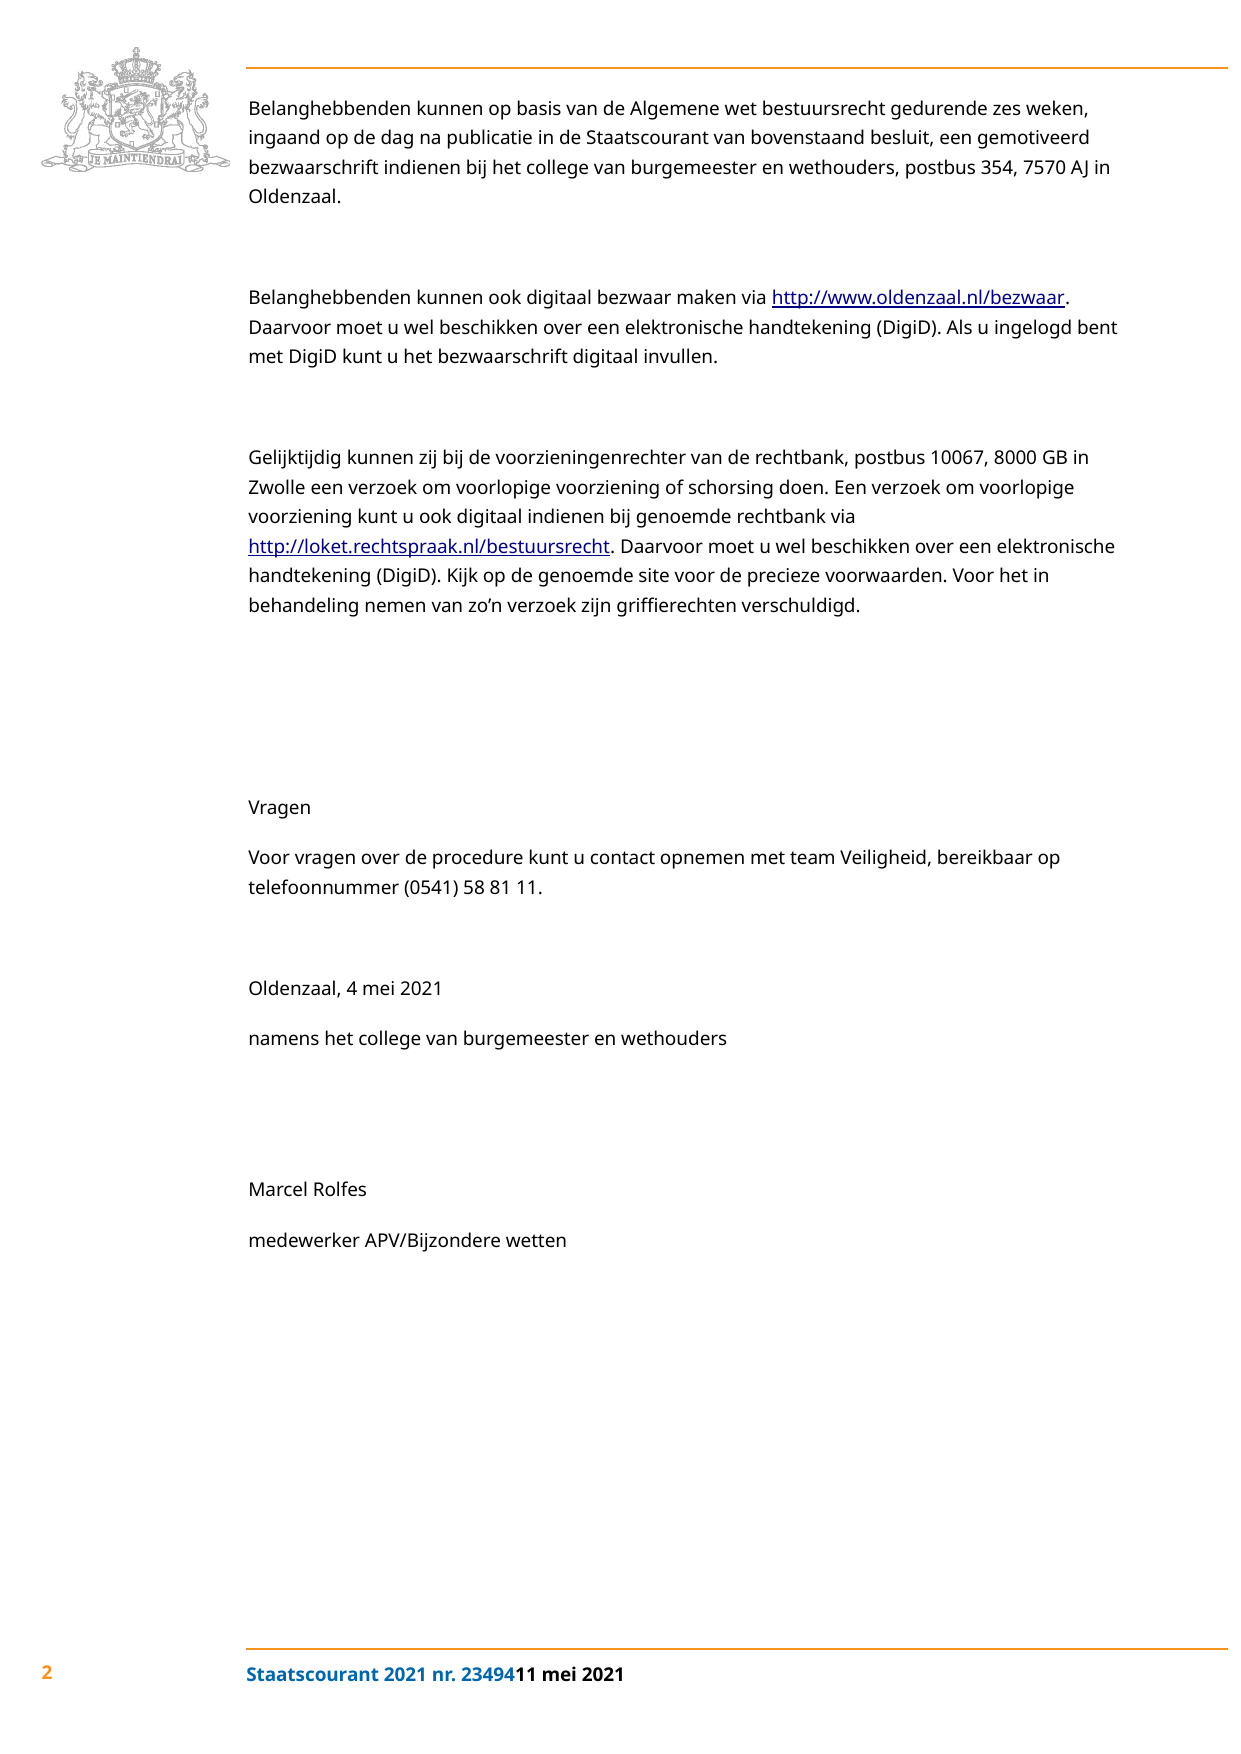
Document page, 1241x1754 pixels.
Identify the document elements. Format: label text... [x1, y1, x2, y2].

text Marcel Rolfes [248, 1176, 1152, 1202]
picture [41, 47, 231, 172]
text Vragen [248, 794, 1152, 820]
text Belanghebbenden kunnen ook digitaal bezwaar maken via http://www.oldenzaal.nl/bezwaar. Daarvoor moet u wel beschikken over een elektronische handtekening (DigiD). Als u ingelogd bent met DigiD kunt u het bezwaarschrift digitaal invullen. [248, 284, 1152, 369]
text medewerker APV/Bijzondere wetten [248, 1227, 1152, 1253]
text Belanghebbenden kunnen op basis van de Algemene wet bestuursrecht gedurende zes weken, ingaand op de dag na publicatie in de Staatscourant van bovenstaand besluit, een gemotiveerd bezwaarschrift indienen bij het college van burgemeester en wethouders, postbus 354, 7570 AJ in Oldenzaal. [248, 95, 1152, 209]
text Voor vragen over de procedure kunt u contact opnemen met team Veiligheid, bereikbaar op telefoonnummer (0541) 58 81 11. [248, 844, 1152, 900]
text namens het college van burgemeester en wethouders [248, 1025, 1152, 1051]
text Gelijktijdig kunnen zij bij de voorzieningenrechter van de rechtbank, postbus 10067, 8000 GB in Zwolle een verzoek om voorlopige voorziening of schorsing doen. Een verzoek om voorlopige voorziening kunt u ook digitaal indienen bij genoemde rechtbank via http://loket.rechtspraak.nl/bestuursrecht. Daarvoor moet u wel beschikken over een elektronische handtekening (DigiD). Kijk op de genoemde site voor de precieze voorwaarden. Voor het in behandeling nemen van zo’n verzoek zijn griffierechten verschuldigd. [248, 444, 1152, 618]
text Oldenzaal, 4 mei 2021 [248, 975, 1152, 1001]
